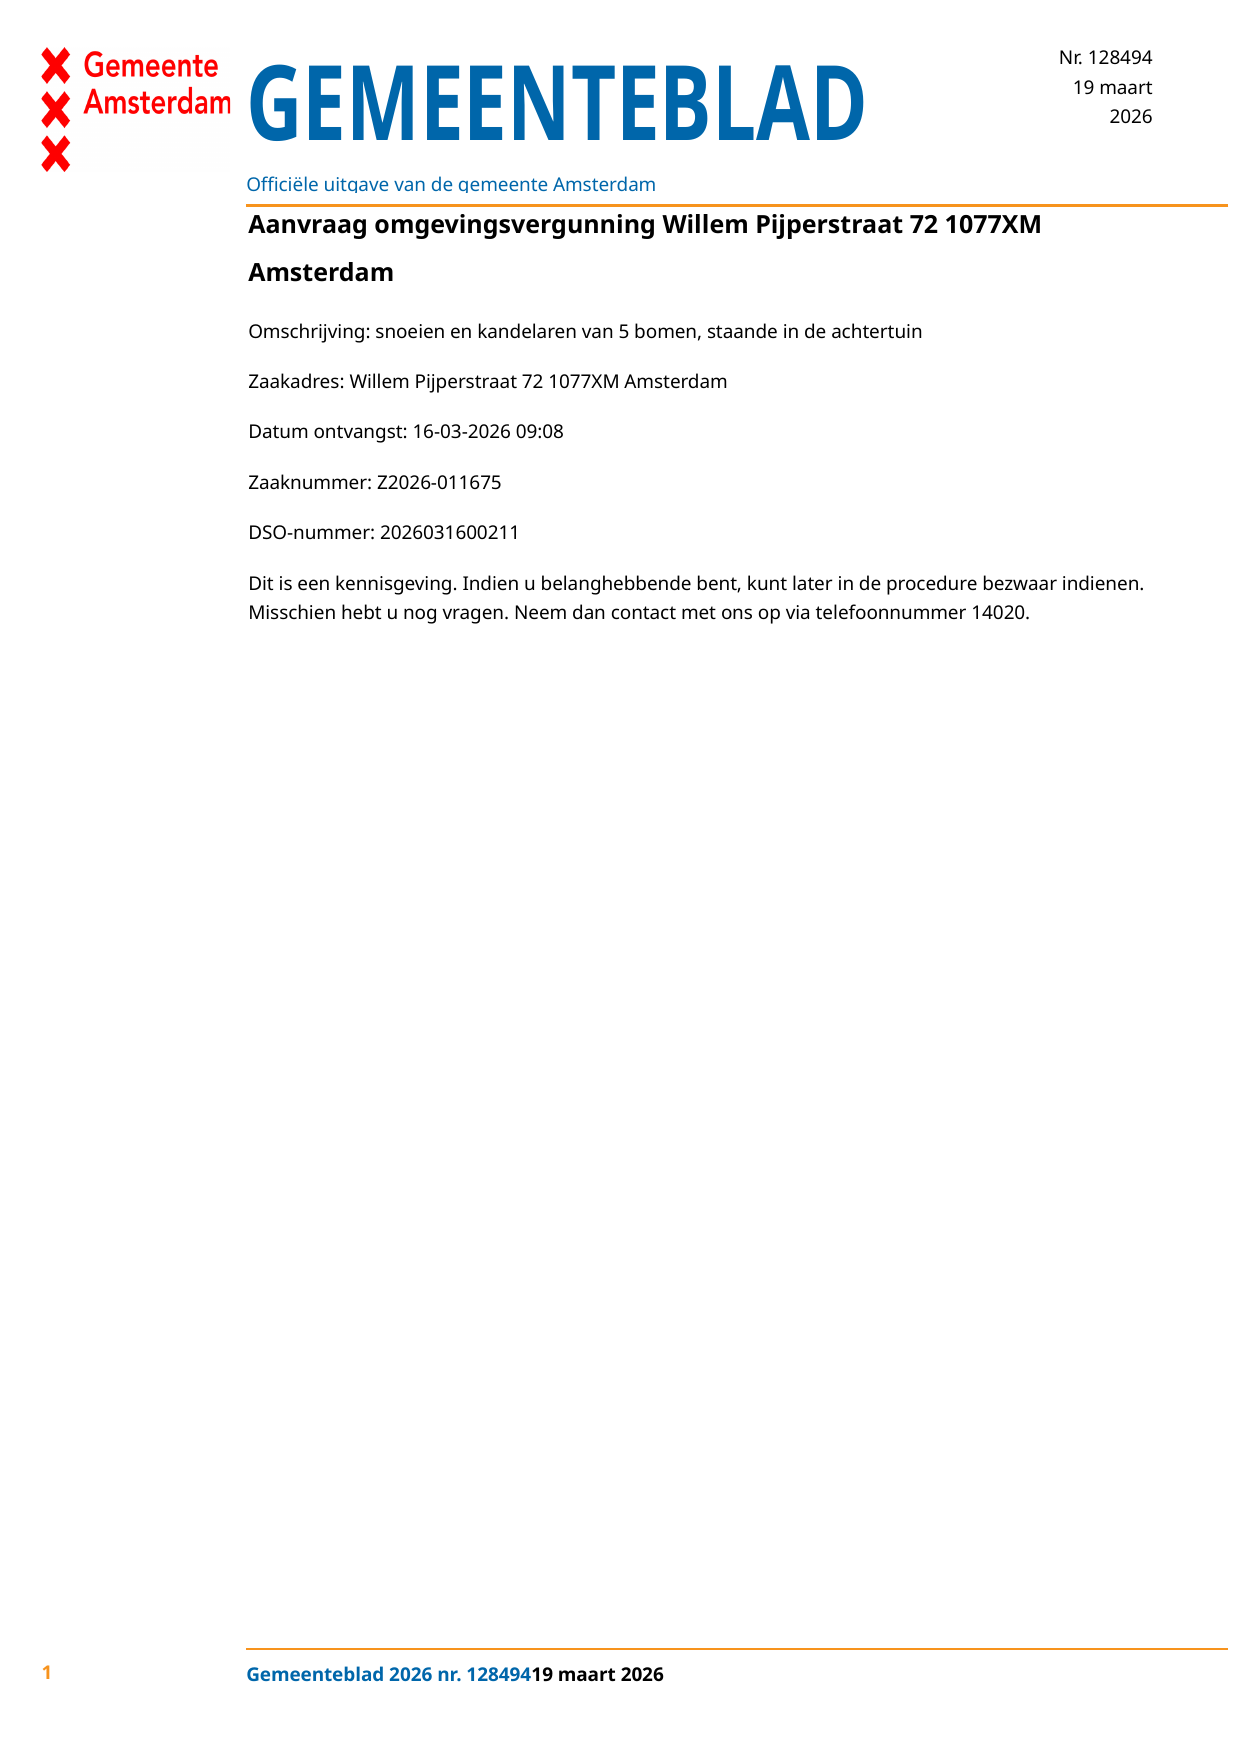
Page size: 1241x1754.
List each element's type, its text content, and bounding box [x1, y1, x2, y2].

text Zaaknummer: Z2026-011675 [248, 469, 1152, 495]
text Datum ontvangst: 16-03-2026 09:08 [248, 419, 1152, 444]
text Dit is een kennisgeving. Indien u belanghebbende bent, kunt later in de procedure bezwaar indienen. Misschien hebt u nog vragen. Neem dan contact met ons op via telefoonnummer 14020. [248, 570, 1152, 625]
picture [41, 47, 231, 172]
text DSO-nummer: 2026031600211 [248, 519, 1152, 545]
text Zaakadres: Willem Pijperstraat 72 1077XM Amsterdam [248, 368, 1152, 394]
text Omschrijving: snoeien en kandelaren van 5 bomen, staande in de achtertuin [248, 318, 1152, 344]
text Aanvraag omgevingsvergunning Willem Pijperstraat 72 1077XM Amsterdam [248, 207, 1152, 288]
